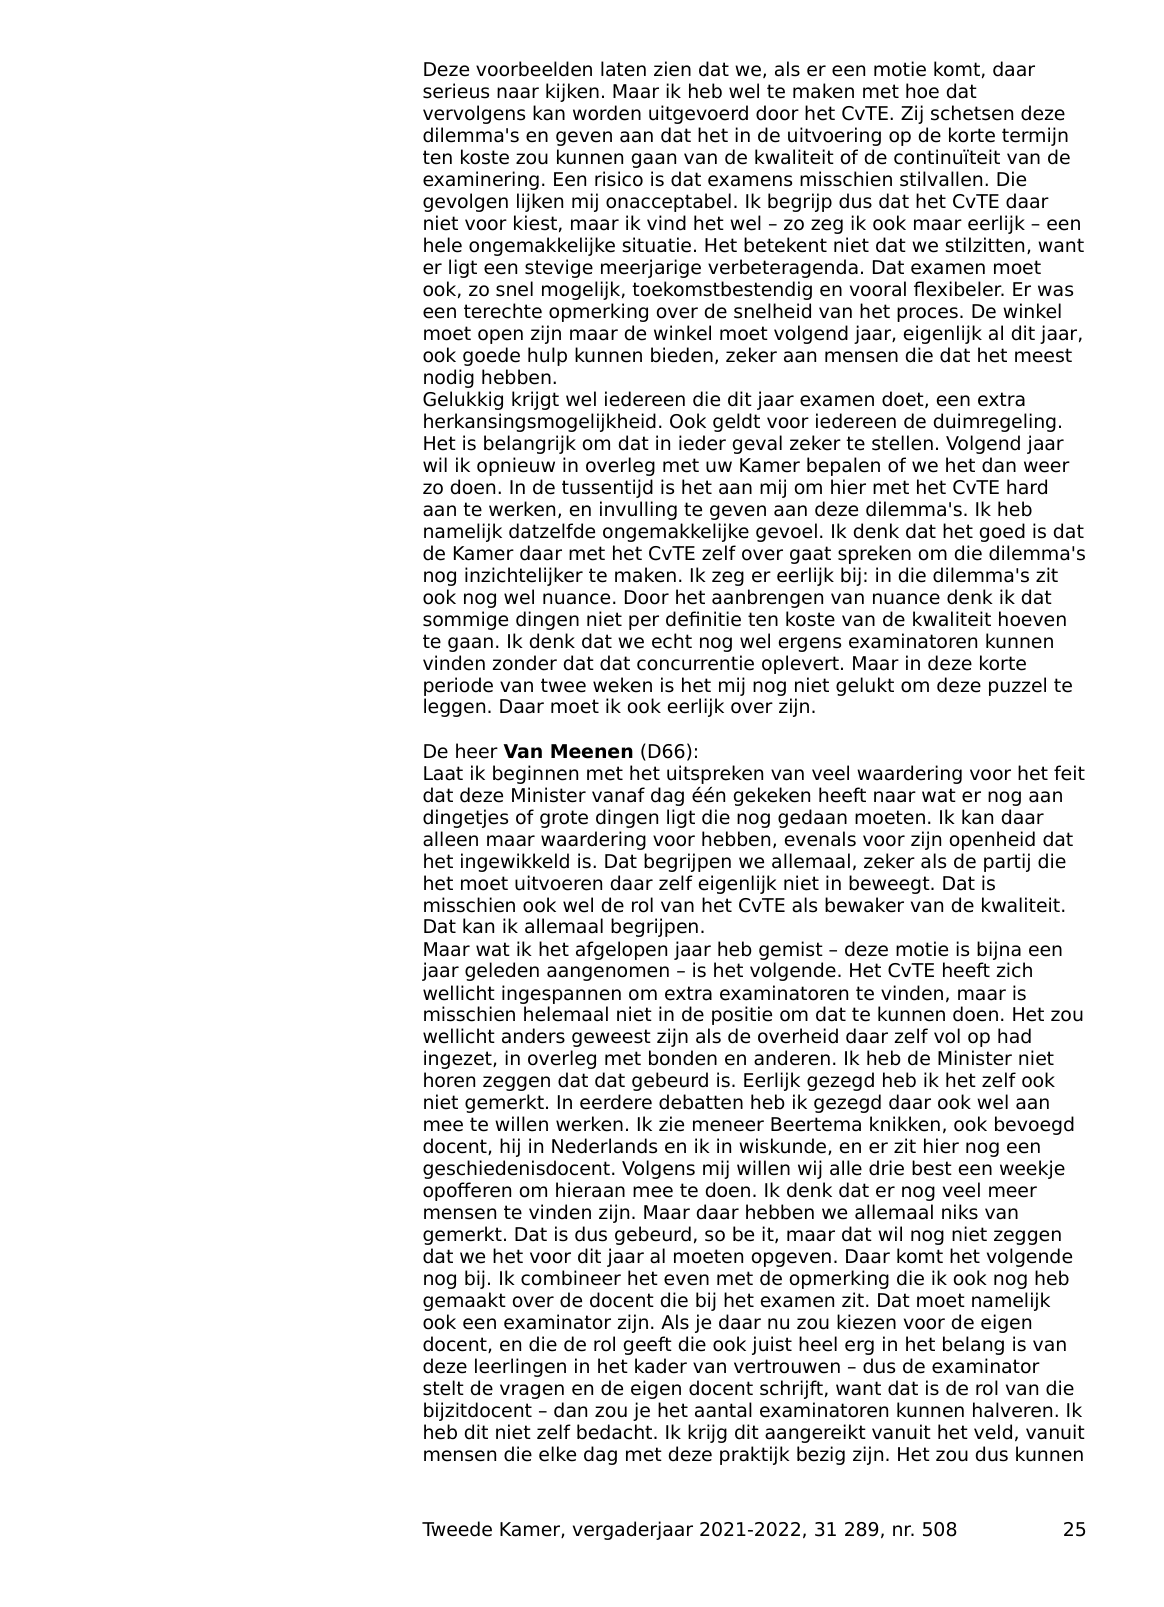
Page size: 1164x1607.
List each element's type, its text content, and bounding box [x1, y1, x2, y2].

text De heer Van Meenen (D66): [422, 741, 1087, 763]
text Deze voorbeelden laten zien dat we, als er een motie komt, daar serieus naar kijken. Maar ik heb wel te maken met hoe dat vervolgens kan worden uitgevoerd door het CvTE. Zij schetsen deze dilemma's en geven aan dat het in de uitvoering op de korte termijn ten koste zou kunnen gaan van de kwaliteit of de continuïteit van de examinering. Een risico is dat examens misschien stilvallen. Die gevolgen lijken mij onacceptabel. Ik begrijp dus dat het CvTE daar niet voor kiest, maar ik vind het wel – zo zeg ik ook maar eerlijk – een hele ongemakkelijke situatie. Het betekent niet dat we stilzitten, want er ligt een stevige meerjarige verbeteragenda. Dat examen moet ook, zo snel mogelijk, toekomstbestendig en vooral flexibeler. Er was een terechte opmerking over de snelheid van het proces. De winkel moet open zijn maar de winkel moet volgend jaar, eigenlijk al dit jaar, ook goede hulp kunnen bieden, zeker aan mensen die dat het meest nodig hebben. [422, 59, 1087, 389]
text Gelukkig krijgt wel iedereen die dit jaar examen doet, een extra herkansingsmogelijkheid. Ook geldt voor iedereen de duimregeling. Het is belangrijk om dat in ieder geval zeker te stellen. Volgend jaar wil ik opnieuw in overleg met uw Kamer bepalen of we het dan weer zo doen. In de tussentijd is het aan mij om hier met het CvTE hard aan te werken, en invulling te geven aan deze dilemma's. Ik heb namelijk datzelfde ongemakkelijke gevoel. Ik denk dat het goed is dat de Kamer daar met het CvTE zelf over gaat spreken om die dilemma's nog inzichtelijker te maken. Ik zeg er eerlijk bij: in die dilemma's zit ook nog wel nuance. Door het aanbrengen van nuance denk ik dat sommige dingen niet per definitie ten koste van de kwaliteit hoeven te gaan. Ik denk dat we echt nog wel ergens examinatoren kunnen vinden zonder dat dat concurrentie oplevert. Maar in deze korte periode van twee weken is het mij nog niet gelukt om deze puzzel te leggen. Daar moet ik ook eerlijk over zijn. [422, 389, 1087, 718]
text Maar wat ik het afgelopen jaar heb gemist – deze motie is bijna een jaar geleden aangenomen – is het volgende. Het CvTE heeft zich wellicht ingespannen om extra examinatoren te vinden, maar is misschien helemaal niet in de positie om dat te kunnen doen. Het zou wellicht anders geweest zijn als de overheid daar zelf vol op had ingezet, in overleg met bonden en anderen. Ik heb de Minister niet horen zeggen dat dat gebeurd is. Eerlijk gezegd heb ik het zelf ook niet gemerkt. In eerdere debatten heb ik gezegd daar ook wel aan mee te willen werken. Ik zie meneer Beertema knikken, ook bevoegd docent, hij in Nederlands en ik in wiskunde, en er zit hier nog een geschiedenisdocent. Volgens mij willen wij alle drie best een weekje opofferen om hieraan mee te doen. Ik denk dat er nog veel meer mensen te vinden zijn. Maar daar hebben we allemaal niks van gemerkt. Dat is dus gebeurd, so be it, maar dat wil nog niet zeggen dat we het voor dit jaar al moeten opgeven. Daar komt het volgende nog bij. Ik combineer het even met de opmerking die ik ook nog heb gemaakt over de docent die bij het examen zit. Dat moet namelijk ook een examinator zijn. Als je daar nu zou kiezen voor de eigen docent, en die de rol geeft die ook juist heel erg in het belang is van deze leerlingen in het kader van vertrouwen – dus de examinator stelt de vragen en de eigen docent schrijft, want dat is de rol van die bijzitdocent – dan zou je het aantal examinatoren kunnen halveren. Ik heb dit niet zelf bedacht. Ik krijg dit aangereikt vanuit het veld, vanuit mensen die elke dag met deze praktijk bezig zijn. Het zou dus kunnen [422, 938, 1087, 1466]
text Laat ik beginnen met het uitspreken van veel waardering voor het feit dat deze Minister vanaf dag één gekeken heeft naar wat er nog aan dingetjes of grote dingen ligt die nog gedaan moeten. Ik kan daar alleen maar waardering voor hebben, evenals voor zijn openheid dat het ingewikkeld is. Dat begrijpen we allemaal, zeker als de partij die het moet uitvoeren daar zelf eigenlijk niet in beweegt. Dat is misschien ook wel de rol van het CvTE als bewaker van de kwaliteit. Dat kan ik allemaal begrijpen. [422, 763, 1087, 938]
